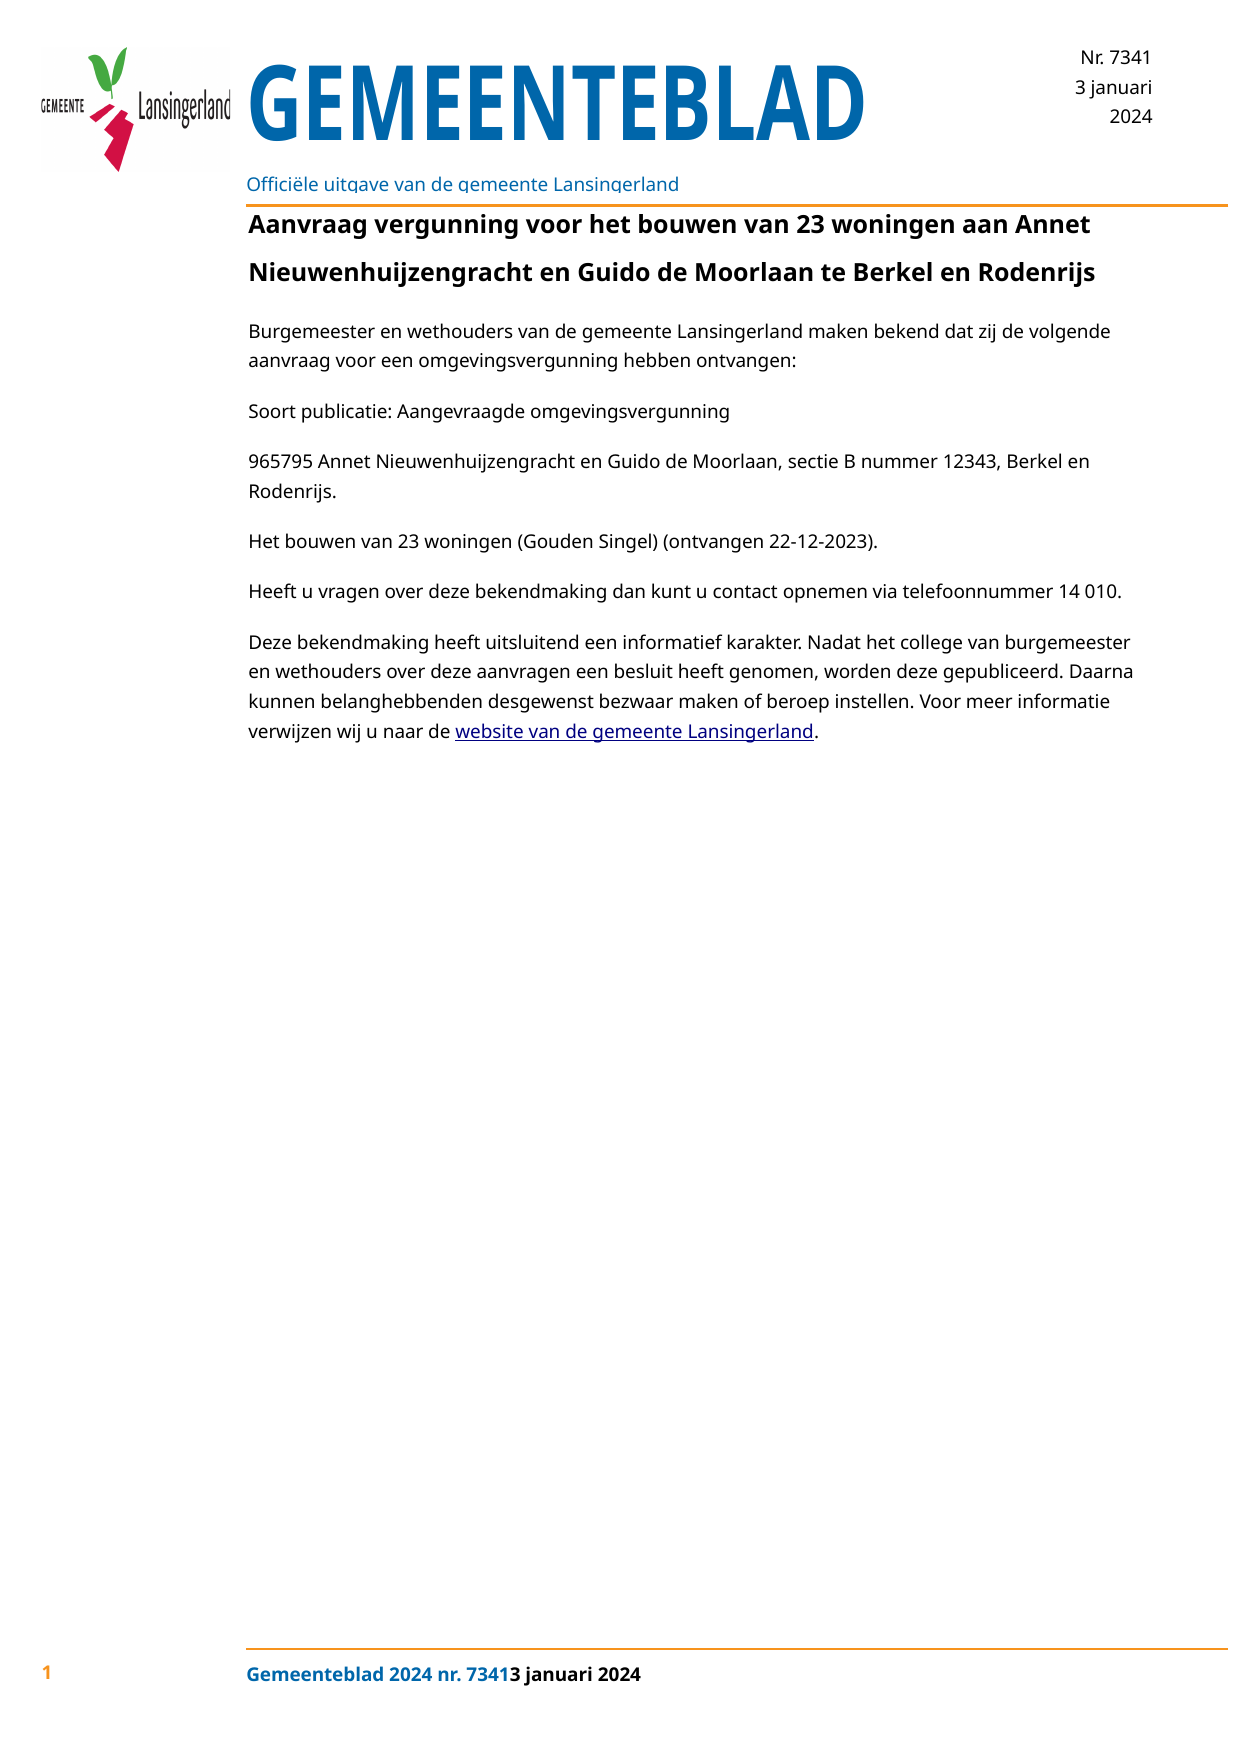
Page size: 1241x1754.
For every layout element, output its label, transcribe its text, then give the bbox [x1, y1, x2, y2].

picture [41, 47, 231, 172]
text 965795 Annet Nieuwenhuijzengracht en Guido de Moorlaan, sectie B nummer 12343, Berkel en Rodenrijs. [248, 448, 1152, 504]
text Heeft u vragen over deze bekendmaking dan kunt u contact opnemen via telefoonnummer 14 010. [248, 579, 1152, 604]
text Het bouwen van 23 woningen (Gouden Singel) (ontvangen 22-12-2023). [248, 528, 1152, 554]
text Soort publicatie: Aangevraagde omgevingsvergunning [248, 398, 1152, 424]
text Aanvraag vergunning voor het bouwen van 23 woningen aan Annet Nieuwenhuijzengracht en Guido de Moorlaan te Berkel en Rodenrijs [248, 207, 1152, 288]
text Deze bekendmaking heeft uitsluitend een informatief karakter. Nadat het college van burgemeester en wethouders over deze aanvragen een besluit heeft genomen, worden deze gepubliceerd. Daarna kunnen belanghebbenden desgewenst bezwaar maken of beroep instellen. Voor meer informatie verwijzen wij u naar de website van de gemeente Lansingerland. [248, 629, 1152, 744]
text Burgemeester en wethouders van de gemeente Lansingerland maken bekend dat zij de volgende aanvraag voor een omgevingsvergunning hebben ontvangen: [248, 318, 1152, 373]
